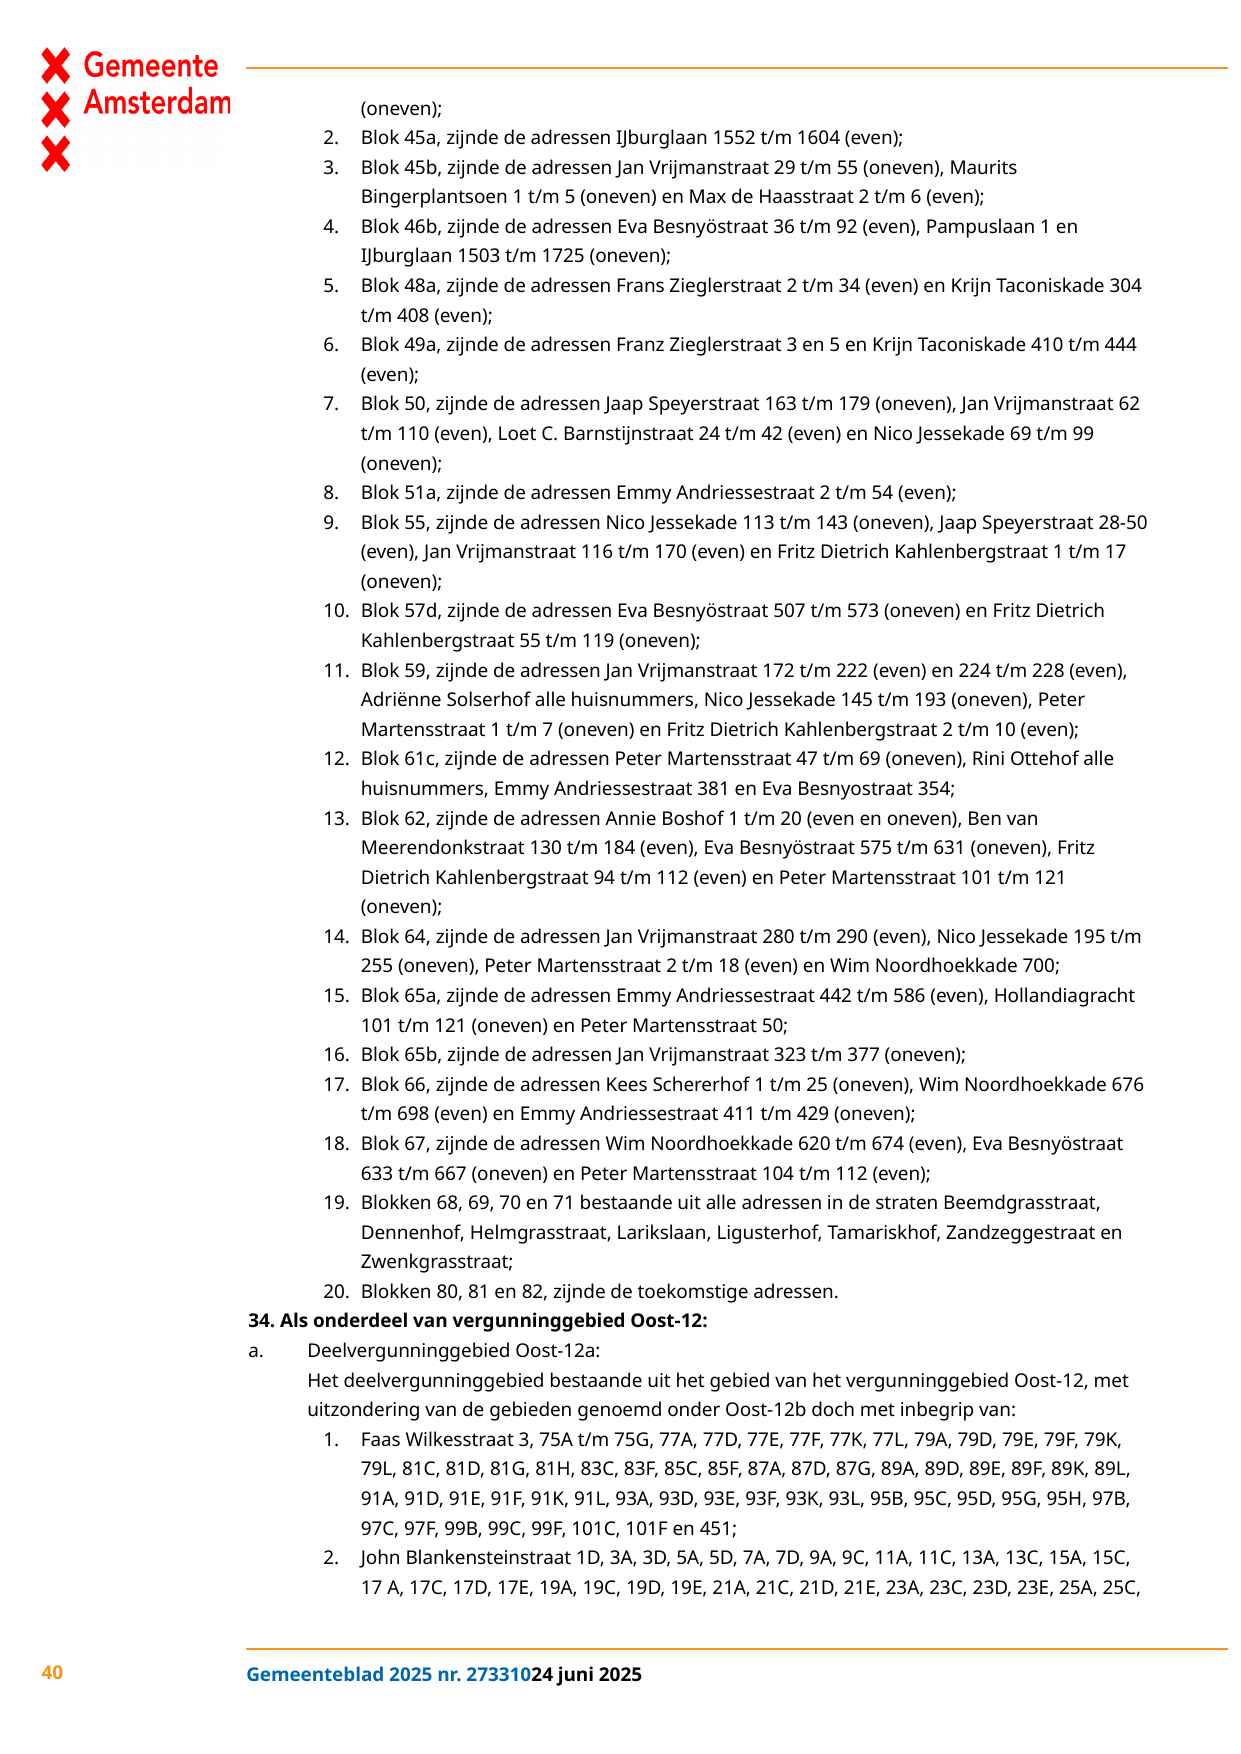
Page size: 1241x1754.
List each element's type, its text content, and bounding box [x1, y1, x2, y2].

list Blok 50, zijnde de adressen Jaap Speyerstraat 163 t/m 179 (oneven), Jan Vrijmanstraat 62 t/m 110 (even), Loet C. Barnstijnstraat 24 t/m 42 (even) en Nico Jessekade 69 t/m 99 (oneven); [323, 391, 1152, 476]
list Blok 57d, zijnde de adressen Eva Besnyöstraat 507 t/m 573 (oneven) en Fritz Dietrich Kahlenbergstraat 55 t/m 119 (oneven); [323, 598, 1152, 653]
list Blok 48a, zijnde de adressen Frans Zieglerstraat 2 t/m 34 (even) en Krijn Taconiskade 304 t/m 408 (even); [323, 272, 1152, 328]
list Blok 62, zijnde de adressen Annie Boshof 1 t/m 20 (even en oneven), Ben van Meerendonkstraat 130 t/m 184 (even), Eva Besnyöstraat 575 t/m 631 (oneven), Fritz Dietrich Kahlenbergstraat 94 t/m 112 (even) en Peter Martensstraat 101 t/m 121 (oneven); [323, 805, 1152, 919]
list Blok 65b, zijnde de adressen Jan Vrijmanstraat 323 t/m 377 (oneven); [323, 1041, 1152, 1067]
list Blok 55, zijnde de adressen Nico Jessekade 113 t/m 143 (oneven), Jaap Speyerstraat 28-50 (even), Jan Vrijmanstraat 116 t/m 170 (even) en Fritz Dietrich Kahlenbergstraat 1 t/m 17 (oneven); [323, 509, 1152, 594]
list Blok 64, zijnde de adressen Jan Vrijmanstraat 280 t/m 290 (even), Nico Jessekade 195 t/m 255 (oneven), Peter Martensstraat 2 t/m 18 (even) en Wim Noordhoekkade 700; [323, 923, 1152, 978]
list Blok 65a, zijnde de adressen Emmy Andriessestraat 442 t/m 586 (even), Hollandiagracht 101 t/m 121 (oneven) en Peter Martensstraat 50; [323, 982, 1152, 1038]
list Blok 46b, zijnde de adressen Eva Besnyöstraat 36 t/m 92 (even), Pampuslaan 1 en IJburglaan 1503 t/m 1725 (oneven); [323, 213, 1152, 268]
list Blok 51a, zijnde de adressen Emmy Andriessestraat 2 t/m 54 (even); [323, 479, 1152, 505]
list Faas Wilkesstraat 3, 75A t/m 75G, 77A, 77D, 77E, 77F, 77K, 77L, 79A, 79D, 79E, 79F, 79K, 79L, 81C, 81D, 81G, 81H, 83C, 83F, 85C, 85F, 87A, 87D, 87G, 89A, 89D, 89E, 89F, 89K, 89L, 91A, 91D, 91E, 91F, 91K, 91L, 93A, 93D, 93E, 93F, 93K, 93L, 95B, 95C, 95D, 95G, 95H, 97B, 97C, 97F, 99B, 99C, 99F, 101C, 101F en 451; [323, 1426, 1152, 1541]
list Deelvergunninggebied Oost-12a: [248, 1337, 1152, 1363]
list Blok 61c, zijnde de adressen Peter Martensstraat 47 t/m 69 (oneven), Rini Ottehof alle huisnummers, Emmy Andriessestraat 381 en Eva Besnyostraat 354; [323, 746, 1152, 801]
list Blok 45a, zijnde de adressen IJburglaan 1552 t/m 1604 (even); [323, 124, 1152, 150]
list Blokken 80, 81 en 82, zijnde de toekomstige adressen. [323, 1278, 1152, 1304]
text 34. Als onderdeel van vergunninggebied Oost-12: [248, 1308, 1152, 1333]
list Het deelvergunninggebied bestaande uit het gebied van het vergunninggebied Oost-12, met uitzondering van de gebieden genoemd onder Oost-12b doch met inbegrip van: [248, 1367, 1152, 1422]
list Blok 49a, zijnde de adressen Franz Zieglerstraat 3 en 5 en Krijn Taconiskade 410 t/m 444 (even); [323, 331, 1152, 387]
list Blokken 68, 69, 70 en 71 bestaande uit alle adressen in de straten Beemdgrasstraat, Dennenhof, Helmgrasstraat, Larikslaan, Ligusterhof, Tamariskhof, Zandzeggestraat en Zwenkgrasstraat; [323, 1189, 1152, 1274]
list (oneven); [323, 95, 1152, 121]
list Blok 67, zijnde de adressen Wim Noordhoekkade 620 t/m 674 (even), Eva Besnyöstraat 633 t/m 667 (oneven) en Peter Martensstraat 104 t/m 112 (even); [323, 1130, 1152, 1186]
list Blok 59, zijnde de adressen Jan Vrijmanstraat 172 t/m 222 (even) en 224 t/m 228 (even), Adriënne Solserhof alle huisnummers, Nico Jessekade 145 t/m 193 (oneven), Peter Martensstraat 1 t/m 7 (oneven) en Fritz Dietrich Kahlenbergstraat 2 t/m 10 (even); [323, 657, 1152, 742]
list John Blankensteinstraat 1D, 3A, 3D, 5A, 5D, 7A, 7D, 9A, 9C, 11A, 11C, 13A, 13C, 15A, 15C, 17 A, 17C, 17D, 17E, 19A, 19C, 19D, 19E, 21A, 21C, 21D, 21E, 23A, 23C, 23D, 23E, 25A, 25C, [323, 1544, 1152, 1600]
list Blok 45b, zijnde de adressen Jan Vrijmanstraat 29 t/m 55 (oneven), Maurits Bingerplantsoen 1 t/m 5 (oneven) en Max de Haasstraat 2 t/m 6 (even); [323, 154, 1152, 209]
picture [41, 47, 231, 172]
list Blok 66, zijnde de adressen Kees Schererhof 1 t/m 25 (oneven), Wim Noordhoekkade 676 t/m 698 (even) en Emmy Andriessestraat 411 t/m 429 (oneven); [323, 1071, 1152, 1126]
